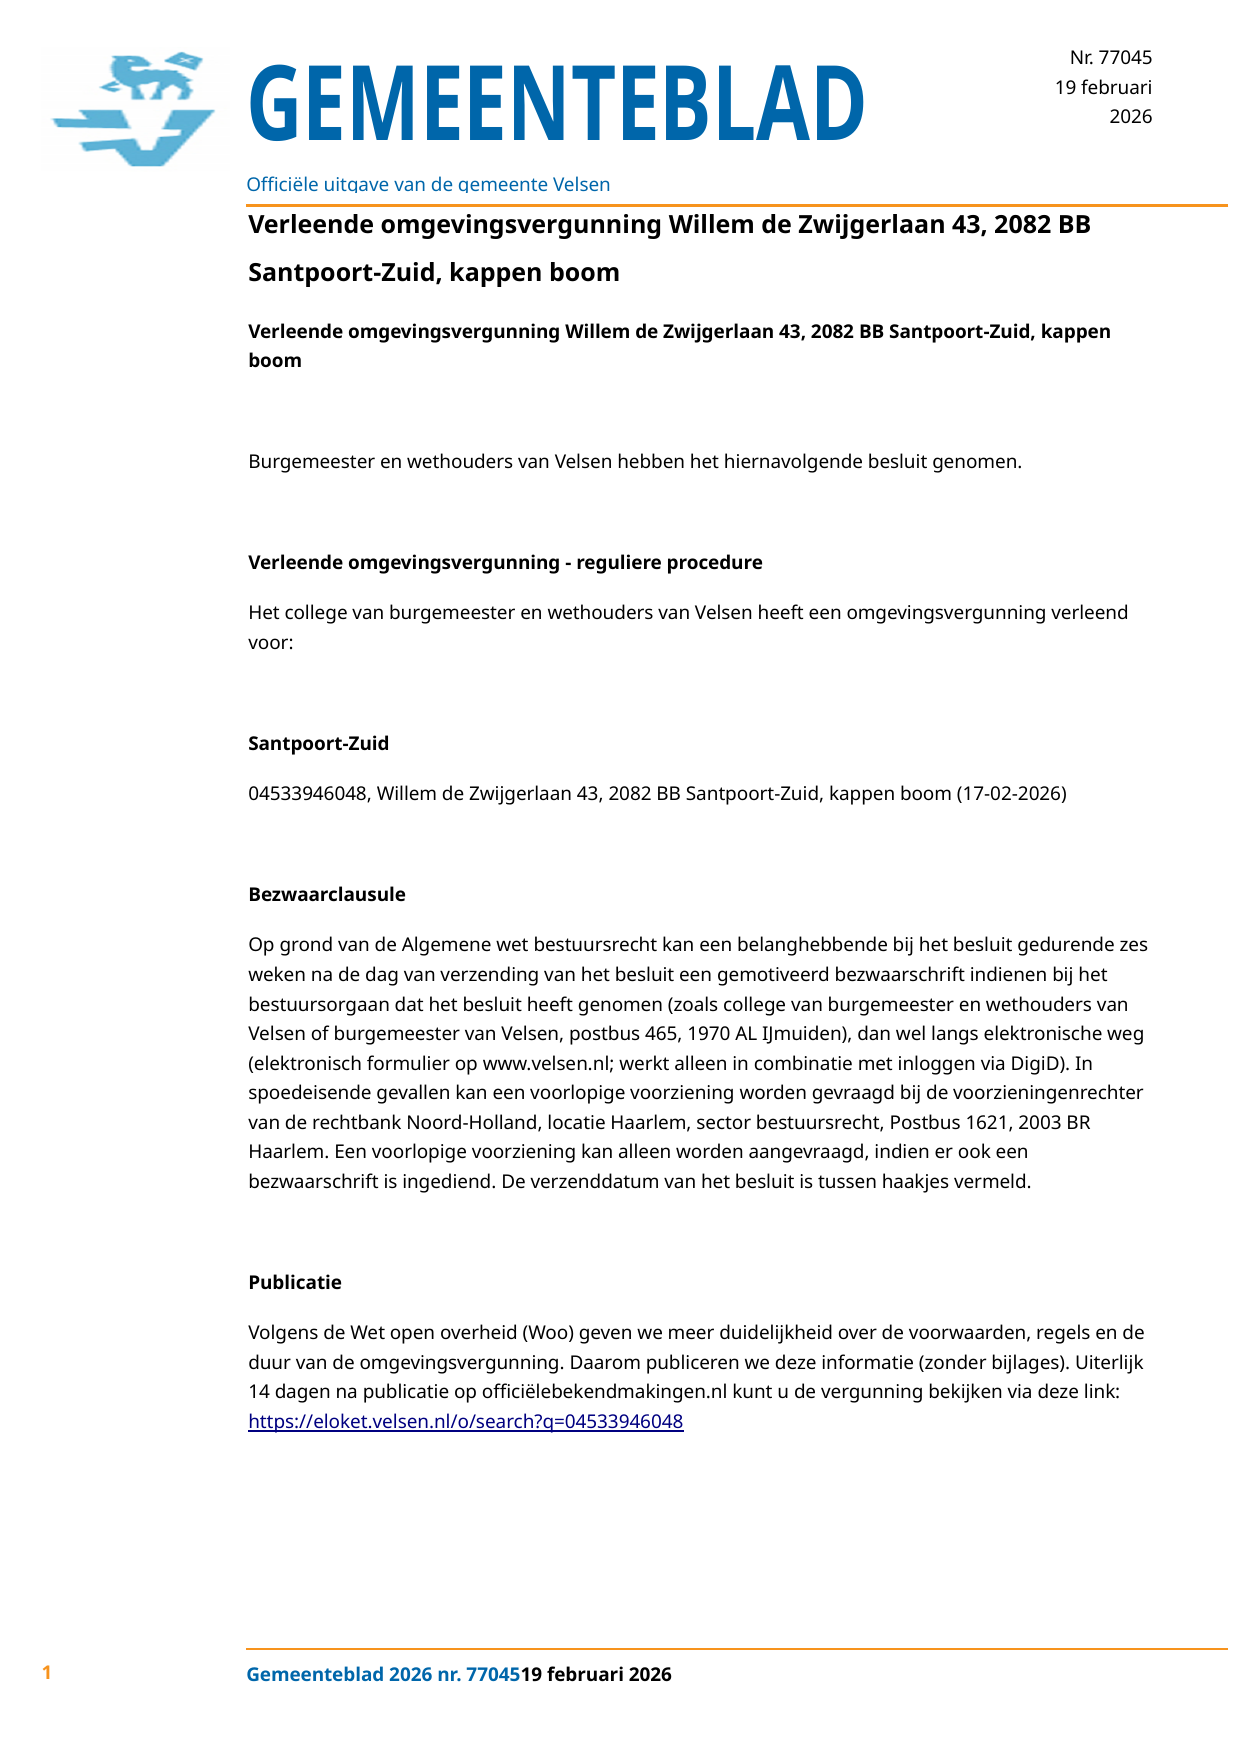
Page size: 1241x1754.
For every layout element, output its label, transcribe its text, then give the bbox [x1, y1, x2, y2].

text Verleende omgevingsvergunning - reguliere procedure [248, 549, 1152, 575]
text Verleende omgevingsvergunning Willem de Zwijgerlaan 43, 2082 BB Santpoort-Zuid, kappen boom [248, 318, 1152, 373]
text Santpoort-Zuid [248, 730, 1152, 756]
text Op grond van de Algemene wet bestuursrecht kan een belanghebbende bij het besluit gedurende zes weken na de dag van verzending van het besluit een gemotiveerd bezwaarschrift indienen bij het bestuursorgaan dat het besluit heeft genomen (zoals college van burgemeester en wethouders van Velsen of burgemeester van Velsen, postbus 465, 1970 AL IJmuiden), dan wel langs elektronische weg (elektronisch formulier op www.velsen.nl; werkt alleen in combinatie met inloggen via DigiD). In spoedeisende gevallen kan een voorlopige voorziening worden gevraagd bij de voorzieningenrechter van de rechtbank Noord-Holland, locatie Haarlem, sector bestuursrecht, Postbus 1621, 2003 BR Haarlem. Een voorlopige voorziening kan alleen worden aangevraagd, indien er ook een bezwaarschrift is ingediend. De verzenddatum van het besluit is tussen haakjes vermeld. [248, 932, 1152, 1194]
text Bezwaarclausule [248, 881, 1152, 907]
text Burgemeester en wethouders van Velsen hebben het hiernavolgende besluit genomen. [248, 448, 1152, 474]
text 04533946048, Willem de Zwijgerlaan 43, 2082 BB Santpoort-Zuid, kappen boom (17-02-2026) [248, 780, 1152, 806]
text Verleende omgevingsvergunning Willem de Zwijgerlaan 43, 2082 BB Santpoort-Zuid, kappen boom [248, 207, 1152, 288]
picture [41, 47, 231, 172]
text Volgens de Wet open overheid (Woo) geven we meer duidelijkheid over de voorwaarden, regels en de duur van de omgevingsvergunning. Daarom publiceren we deze informatie (zonder bijlages). Uiterlijk 14 dagen na publicatie op officiëlebekendmakingen.nl kunt u de vergunning bekijken via deze link: https://eloket.velsen.nl/o/search?q=04533946048 [248, 1319, 1152, 1434]
text Het college van burgemeester en wethouders van Velsen heeft een omgevingsvergunning verleend voor: [248, 599, 1152, 655]
text Publicatie [248, 1269, 1152, 1295]
